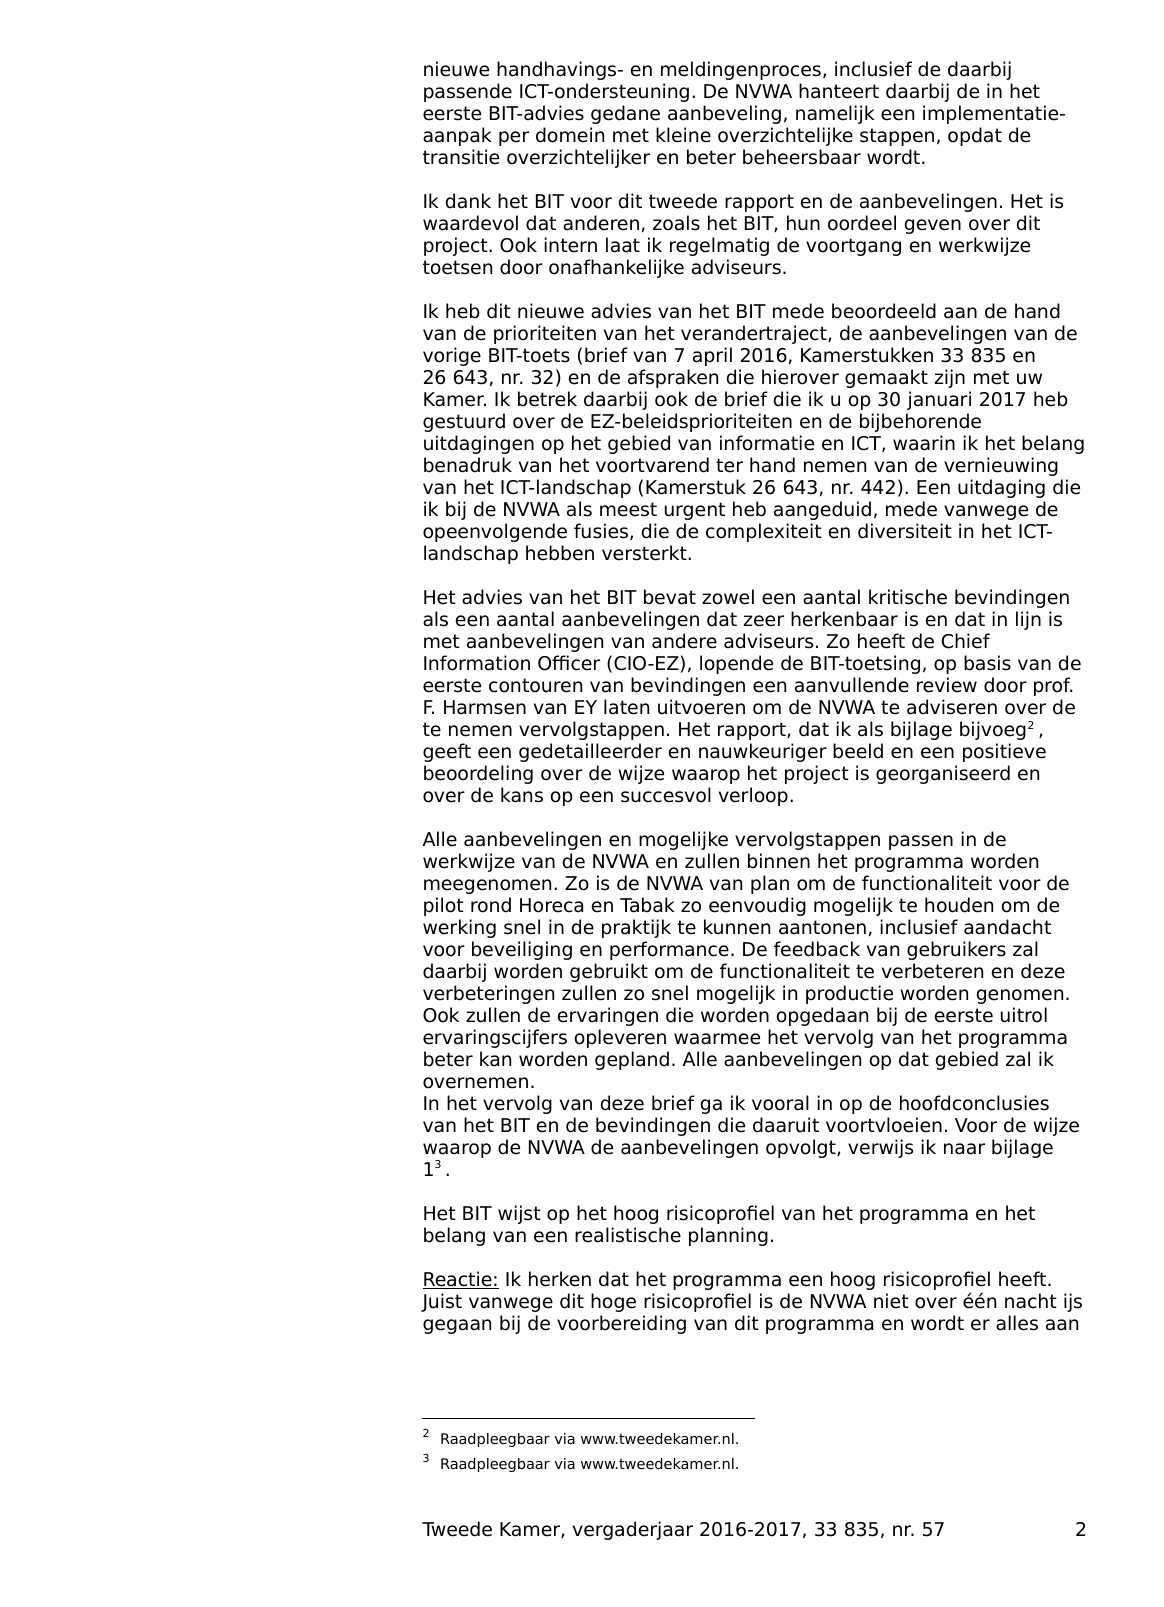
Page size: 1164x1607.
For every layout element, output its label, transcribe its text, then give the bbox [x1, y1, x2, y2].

text Reactie: Ik herken dat het programma een hoog risicoprofiel heeft. Juist vanwege dit hoge risicoprofiel is de NVWA niet over één nacht ijs gegaan bij de voorbereiding van dit programma en wordt er alles aan [422, 1269, 1087, 1335]
text Raadpleegbaar via www.tweedekamer.nl. [422, 1452, 1087, 1474]
text Het BIT wijst op het hoog risicoprofiel van het programma en het belang van een realistische planning. [422, 1203, 1087, 1247]
text Raadpleegbaar via www.tweedekamer.nl. [422, 1427, 1087, 1449]
text Alle aanbevelingen en mogelijke vervolgstappen passen in de werkwijze van de NVWA en zullen binnen het programma worden meegenomen. Zo is de NVWA van plan om de functionaliteit voor de pilot rond Horeca en Tabak zo eenvoudig mogelijk te houden om de werking snel in de praktijk te kunnen aantonen, inclusief aandacht voor beveiliging en performance. De feedback van gebruikers zal daarbij worden gebruikt om de functionaliteit te verbeteren en deze verbeteringen zullen zo snel mogelijk in productie worden genomen. [422, 829, 1087, 1005]
text In het vervolg van deze brief ga ik vooral in op de hoofdconclusies van het BIT en de bevindingen die daaruit voortvloeien. Voor de wijze waarop de NVWA de aanbevelingen opvolgt, verwijs ik naar bijlage 1. [422, 1093, 1087, 1181]
text Ook zullen de ervaringen die worden opgedaan bij de eerste uitrol ervaringscijfers opleveren waarmee het vervolg van het programma beter kan worden gepland. Alle aanbevelingen op dat gebied zal ik overnemen. [422, 1005, 1087, 1093]
text Ik heb dit nieuwe advies van het BIT mede beoordeeld aan de hand van de prioriteiten van het verandertraject, de aanbevelingen van de vorige BIT-toets (brief van 7 april 2016, Kamerstukken 33 835 en 26 643, nr. 32) en de afspraken die hierover gemaakt zijn met uw Kamer. Ik betrek daarbij ook de brief die ik u op 30 januari 2017 heb gestuurd over de EZ-beleidsprioriteiten en de bijbehorende uitdagingen op het gebied van informatie en ICT, waarin ik het belang benadruk van het voortvarend ter hand nemen van de vernieuwing van het ICT-landschap (Kamerstuk 26 643, nr. 442). Een uitdaging die ik bij de NVWA als meest urgent heb aangeduid, mede vanwege de opeenvolgende fusies, die de complexiteit en diversiteit in het ICT-landschap hebben versterkt. [422, 301, 1087, 565]
text Het advies van het BIT bevat zowel een aantal kritische bevindingen als een aantal aanbevelingen dat zeer herkenbaar is en dat in lijn is met aanbevelingen van andere adviseurs. Zo heeft de Chief Information Officer (CIO-EZ), lopende de BIT-toetsing, op basis van de eerste contouren van bevindingen een aanvullende review door prof. F. Harmsen van EY laten uitvoeren om de NVWA te adviseren over de te nemen vervolgstappen. Het rapport, dat ik als bijlage bijvoeg, geeft een gedetailleerder en nauwkeuriger beeld en een positieve beoordeling over de wijze waarop het project is georganiseerd en over de kans op een succesvol verloop. [422, 587, 1087, 807]
text nieuwe handhavings- en meldingenproces, inclusief de daarbij passende ICT-ondersteuning. De NVWA hanteert daarbij de in het eerste BIT-advies gedane aanbeveling, namelijk een implementatie-aanpak per domein met kleine overzichtelijke stappen, opdat de transitie overzichtelijker en beter beheersbaar wordt. [422, 59, 1087, 169]
text Ik dank het BIT voor dit tweede rapport en de aanbevelingen. Het is waardevol dat anderen, zoals het BIT, hun oordeel geven over dit project. Ook intern laat ik regelmatig de voortgang en werkwijze toetsen door onafhankelijke adviseurs. [422, 191, 1087, 279]
